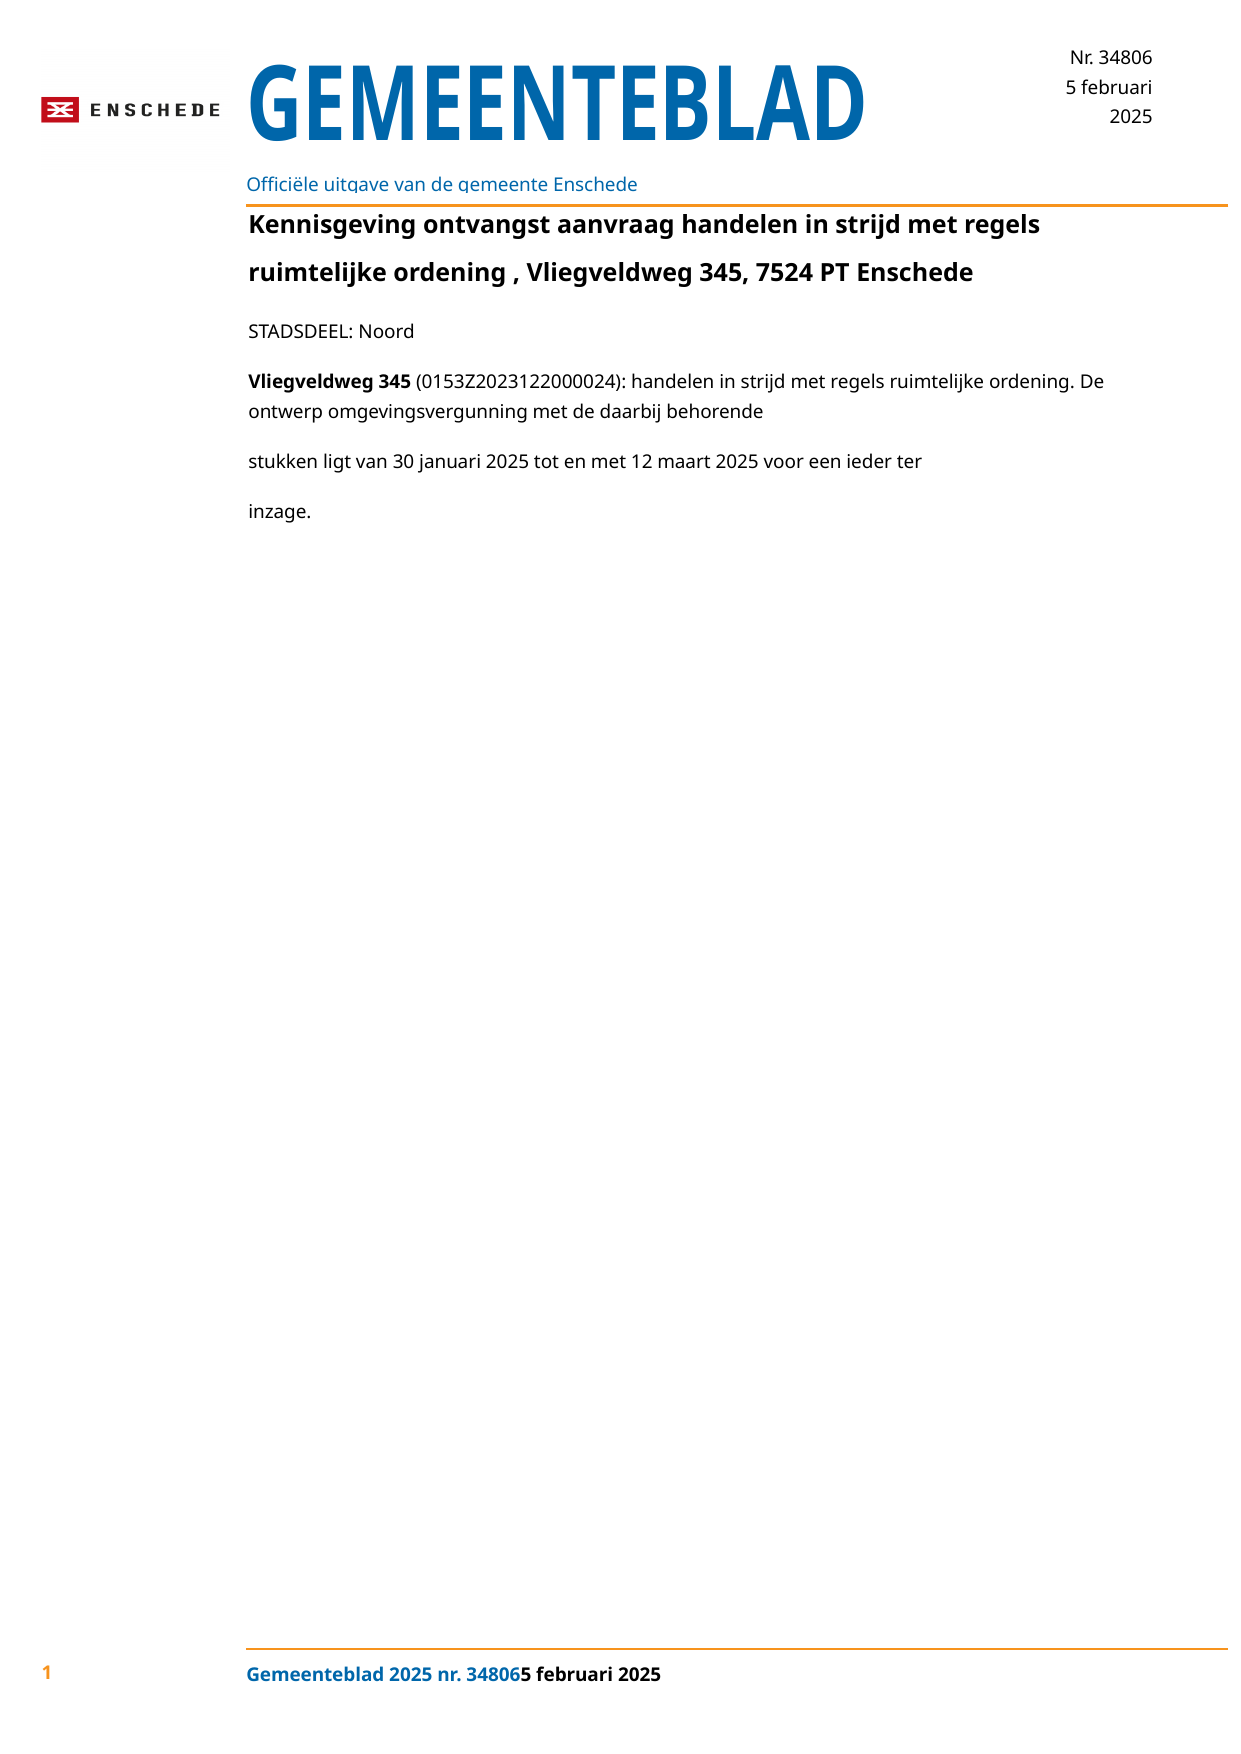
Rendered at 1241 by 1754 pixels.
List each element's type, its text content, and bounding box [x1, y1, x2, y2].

text Vliegveldweg 345 (0153Z2023122000024): handelen in strijd met regels ruimtelijke ordening. De ontwerp omgevingsvergunning met de daarbij behorende [248, 368, 1152, 424]
picture [41, 47, 231, 172]
text inzage. [248, 499, 1152, 524]
text stukken ligt van 30 januari 2025 tot en met 12 maart 2025 voor een ieder ter [248, 448, 1152, 474]
text Kennisgeving ontvangst aanvraag handelen in strijd met regels ruimtelijke ordening , Vliegveldweg 345, 7524 PT Enschede [248, 207, 1152, 288]
text STADSDEEL: Noord [248, 318, 1152, 344]
